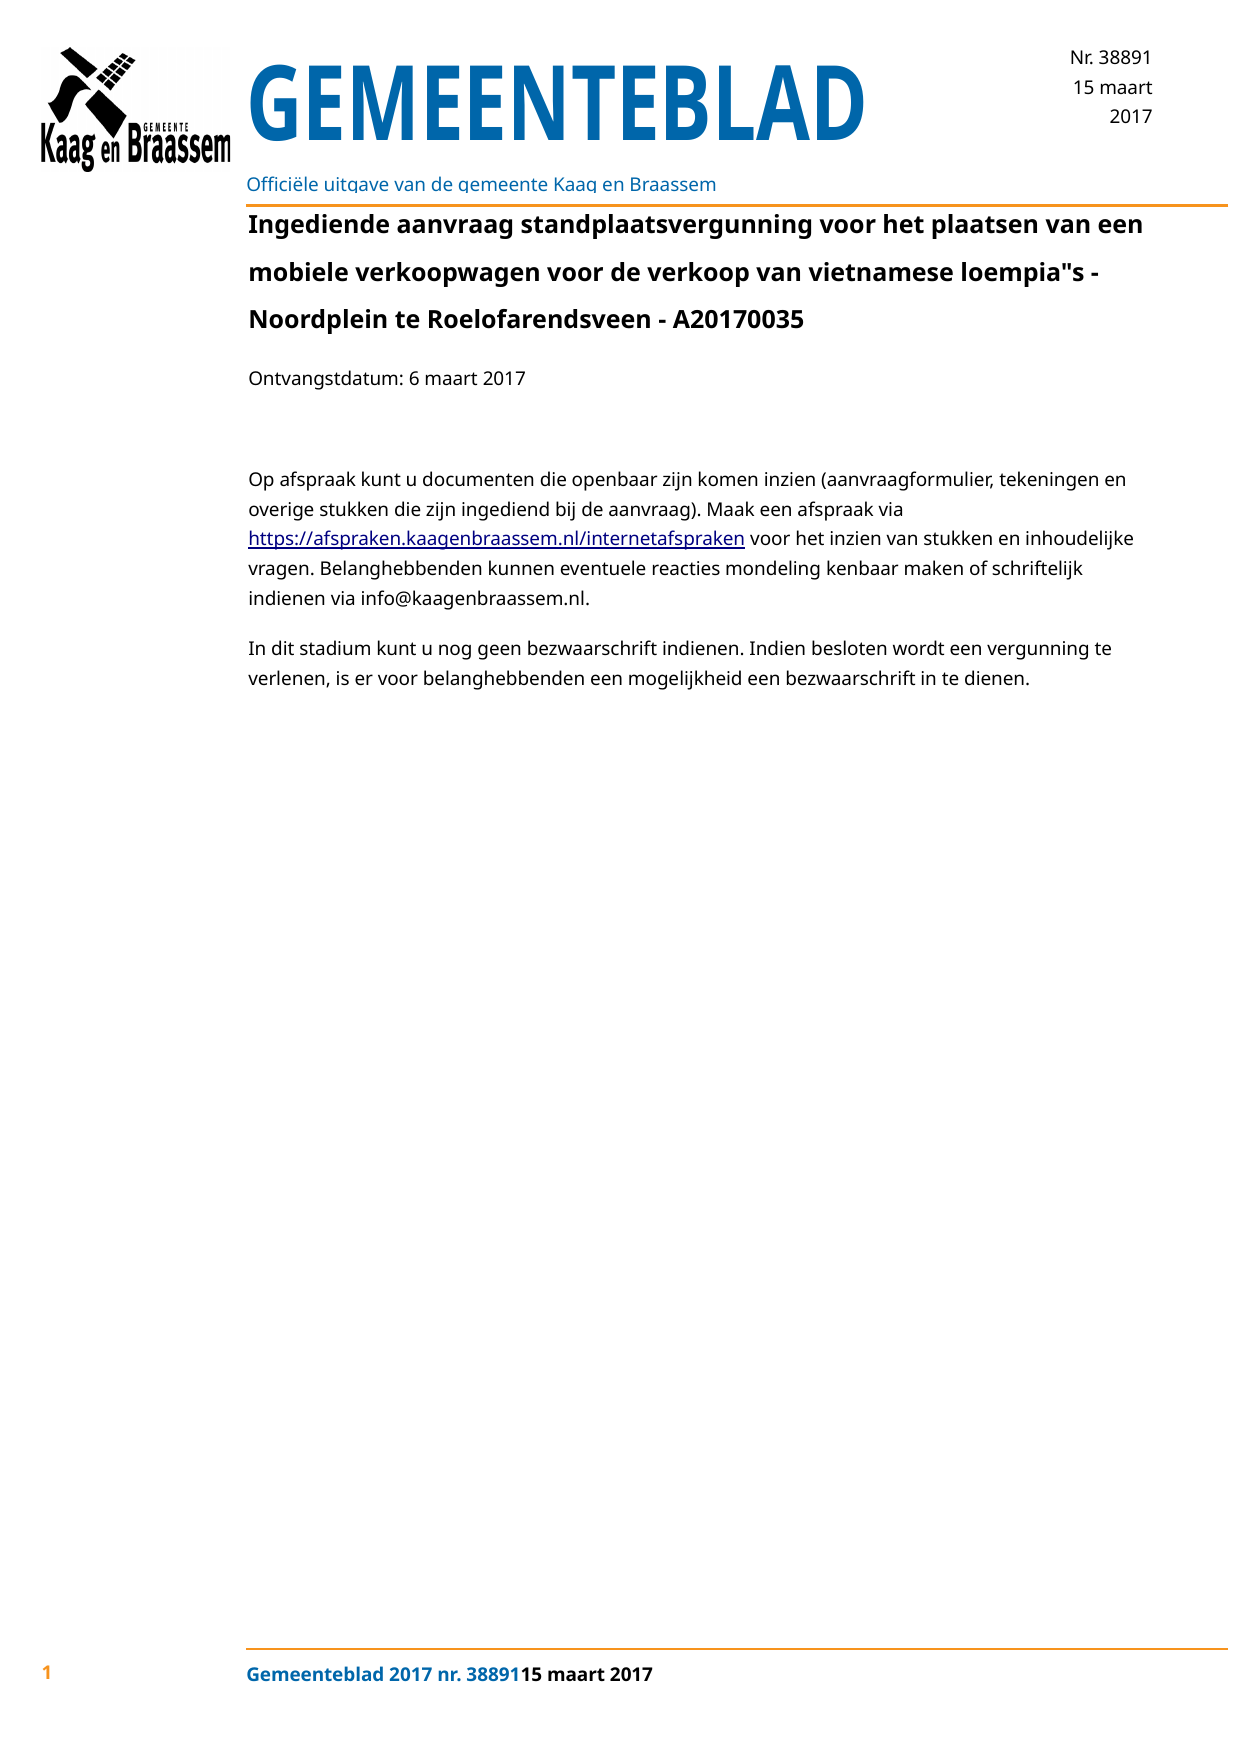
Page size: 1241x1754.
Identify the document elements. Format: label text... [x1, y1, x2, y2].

text Op afspraak kunt u documenten die openbaar zijn komen inzien (aanvraagformulier, tekeningen en overige stukken die zijn ingediend bij de aanvraag). Maak een afspraak via https://afspraken.kaagenbraassem.nl/internetafspraken voor het inzien van stukken en inhoudelijke vragen. Belanghebbenden kunnen eventuele reacties mondeling kenbaar maken of schriftelijk indienen via info@kaagenbraassem.nl. [248, 466, 1152, 610]
text In dit stadium kunt u nog geen bezwaarschrift indienen. Indien besloten wordt een vergunning te verlenen, is er voor belanghebbenden een mogelijkheid een bezwaarschrift in te dienen. [248, 635, 1152, 690]
picture [41, 47, 231, 172]
text Ingediende aanvraag standplaatsvergunning voor het plaatsen van een mobiele verkoopwagen voor de verkoop van vietnamese loempia"s - Noordplein te Roelofarendsveen - A20170035 [248, 207, 1152, 336]
text Ontvangstdatum: 6 maart 2017 [248, 366, 1152, 391]
